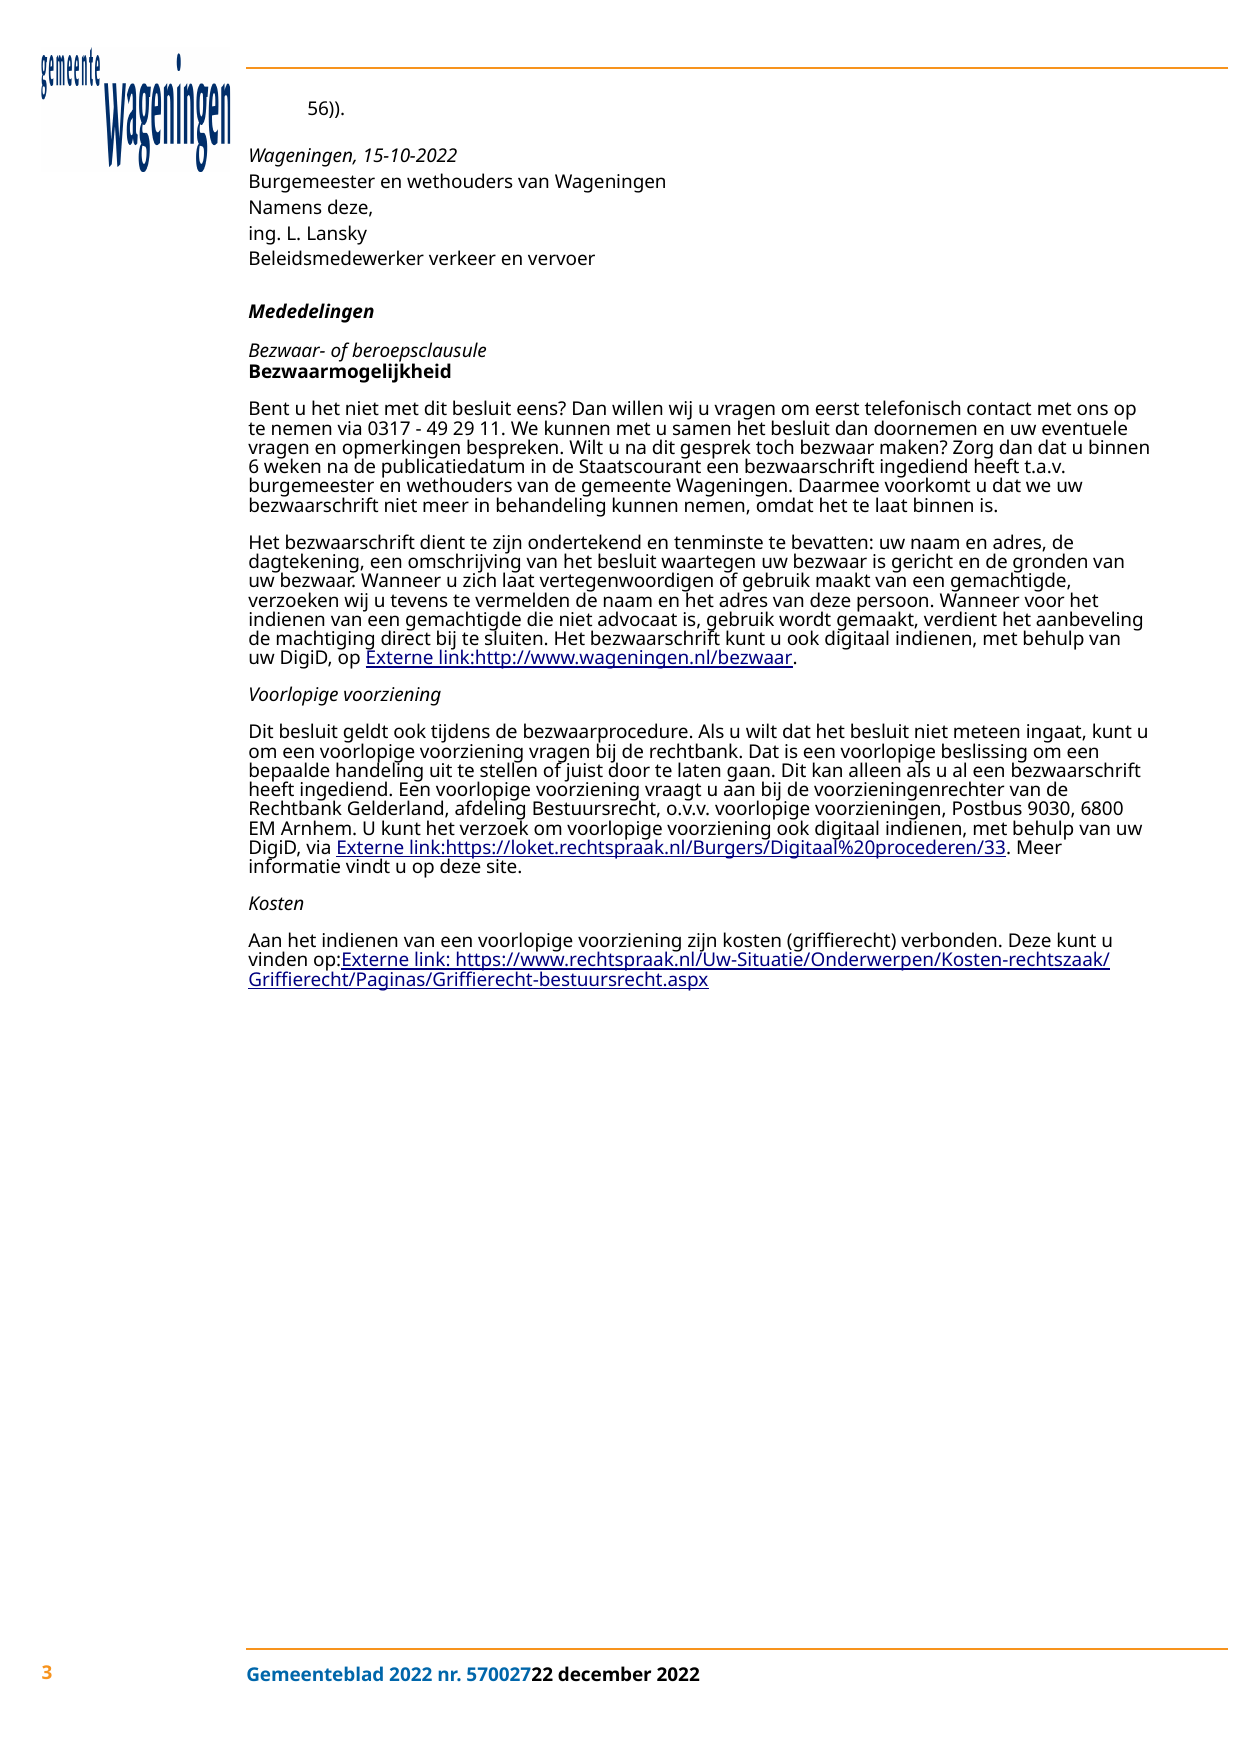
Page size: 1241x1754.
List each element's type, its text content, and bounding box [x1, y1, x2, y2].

text ing. L. Lansky [248, 220, 1152, 246]
text Het bezwaarschrift dient te zijn ondertekend en tenminste te bevatten: uw naam en adres, de dagtekening, een omschrijving van het besluit waartegen uw bezwaar is gericht en de gronden van uw bezwaar. Wanneer u zich laat vertegenwoordigen of gebruik maakt van een gemachtigde, verzoeken wij u tevens te vermelden de naam en het adres van deze persoon. Wanneer voor het indienen van een gemachtigde die niet advocaat is, gebruik wordt gemaakt, verdient het aanbeveling de machtiging direct bij te sluiten. Het bezwaarschrift kunt u ook digitaal indienen, met behulp van uw DigiD, op Externe link:http://www.wageningen.nl/bezwaar. [248, 534, 1152, 669]
list 56)). [248, 95, 1152, 121]
text Bezwaar- of beroepsclausule [248, 338, 1152, 363]
text Bezwaarmogelijkheid [248, 363, 1152, 383]
text Wageningen, 15-10-2022 [248, 143, 1152, 168]
text Burgemeester en wethouders van Wageningen [248, 168, 1152, 194]
text Dit besluit geldt ook tijdens de bezwaarprocedure. Als u wilt dat het besluit niet meteen ingaat, kunt u om een voorlopige voorziening vragen bij de rechtbank. Dat is een voorlopige beslissing om een bepaalde handeling uit te stellen of juist door te laten gaan. Dit kan alleen als u al een bezwaarschrift heeft ingediend. Een voorlopige voorziening vraagt u aan bij de voorzieningenrechter van de Rechtbank Gelderland, afdeling Bestuursrecht, o.v.v. voorlopige voorzieningen, Postbus 9030, 6800 EM Arnhem. U kunt het verzoek om voorlopige voorziening ook digitaal indienen, met behulp van uw DigiD, via Externe link:https://loket.rechtspraak.nl/Burgers/Digitaal%20procederen/33. Meer informatie vindt u op deze site. [248, 723, 1152, 877]
text Bent u het niet met dit besluit eens? Dan willen wij u vragen om eerst telefonisch contact met ons op te nemen via 0317 - 49 29 11. We kunnen met u samen het besluit dan doornemen en uw eventuele vragen en opmerkingen bespreken. Wilt u na dit gesprek toch bezwaar maken? Zorg dan dat u binnen 6 weken na de publicatiedatum in de Staatscourant een bezwaarschrift ingediend heeft t.a.v. burgemeester en wethouders van de gemeente Wageningen. Daarmee voorkomt u dat we uw bezwaarschrift niet meer in behandeling kunnen nemen, omdat het te laat binnen is. [248, 400, 1152, 516]
text Aan het indienen van een voorlopige voorziening zijn kosten (griffierecht) verbonden. Deze kunt u vinden op:Externe link: https://www.rechtspraak.nl/Uw-Situatie/Onderwerpen/Kosten-rechtszaak/Griffierecht/Paginas/Griffierecht-bestuursrecht.aspx [248, 932, 1152, 990]
picture [41, 47, 231, 172]
text Beleidsmedewerker verkeer en vervoer [248, 246, 1152, 271]
text Namens deze, [248, 194, 1152, 220]
text Voorlopige voorziening [248, 686, 1152, 706]
text Mededelingen [248, 298, 1152, 324]
text Kosten [248, 895, 1152, 914]
